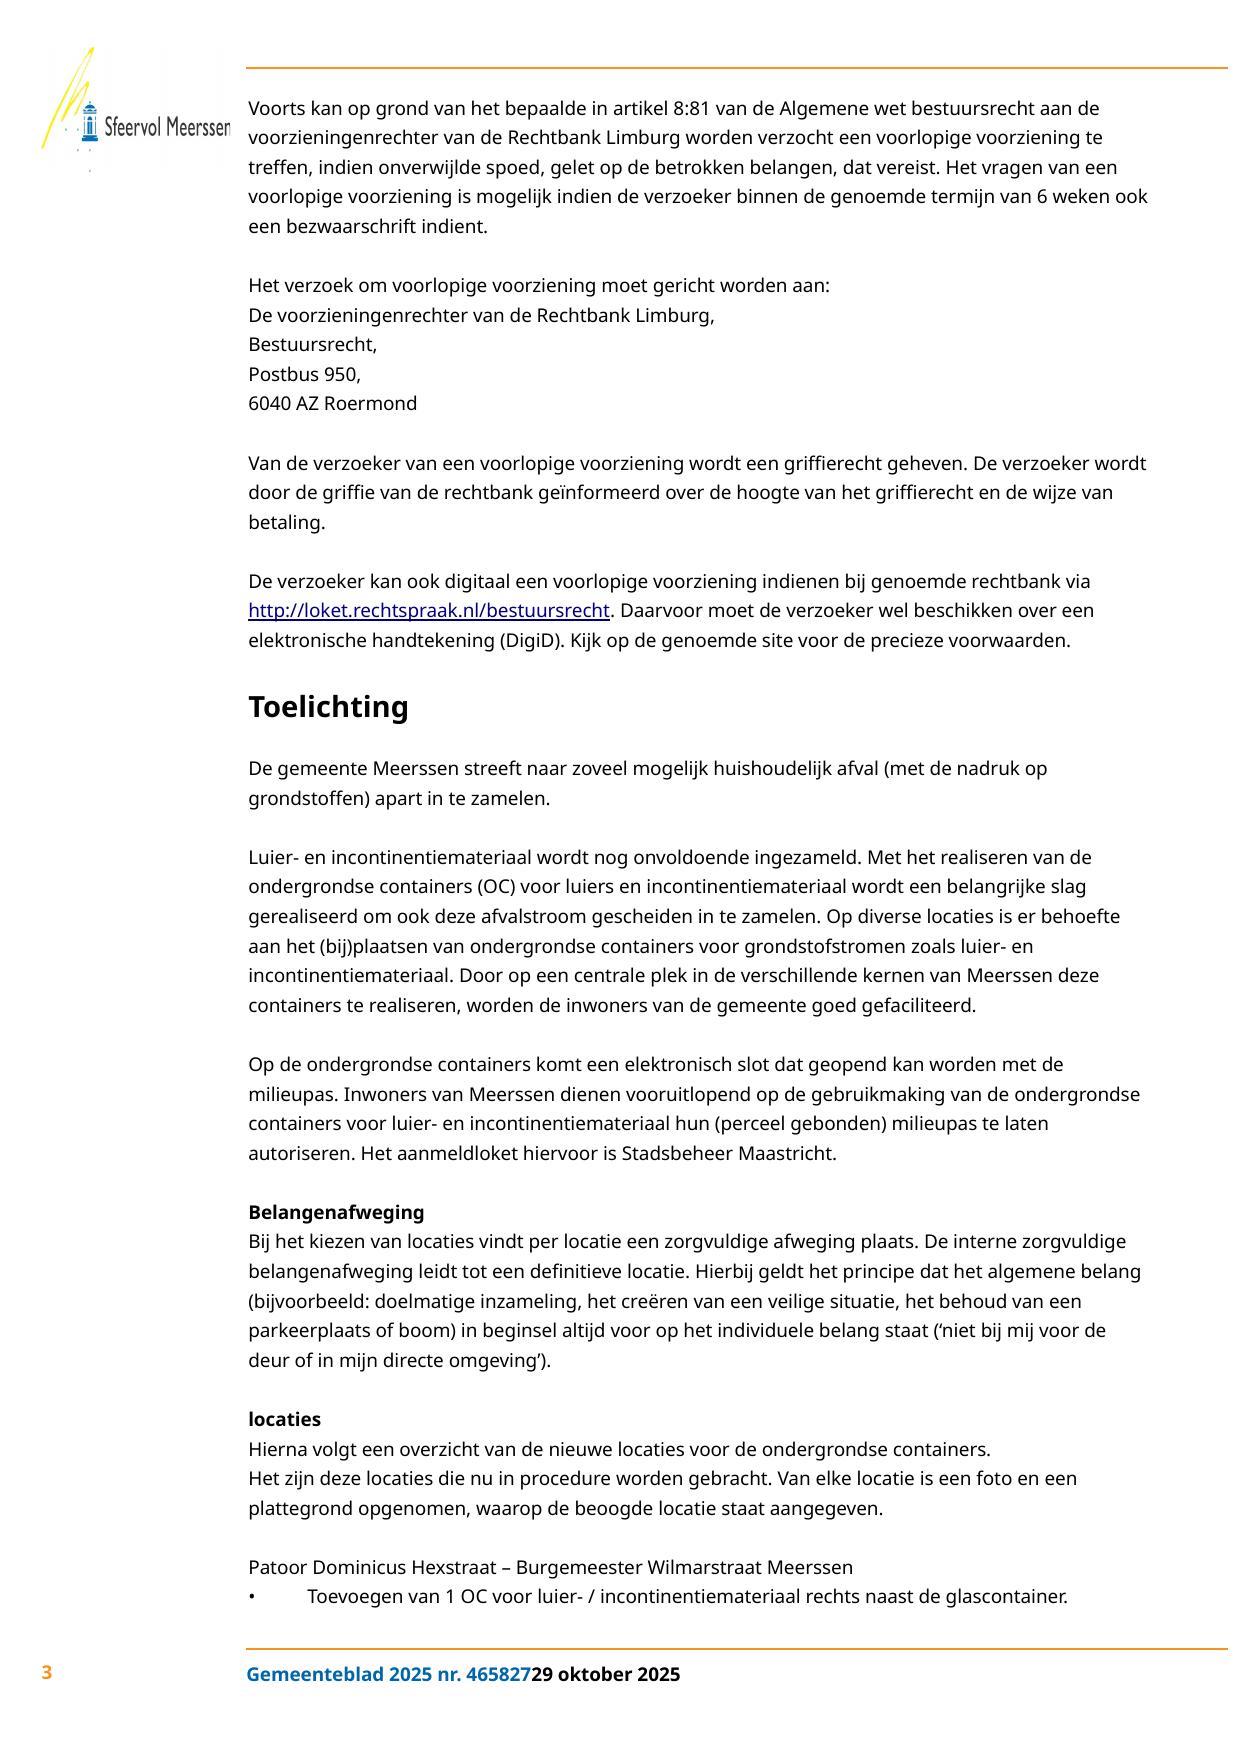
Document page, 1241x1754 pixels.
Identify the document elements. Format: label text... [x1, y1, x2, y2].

list Toevoegen van 1 OC voor luier- / incontinentiemateriaal rechts naast de glascontainer. [248, 1584, 1152, 1609]
text Postbus 950, [248, 361, 1152, 387]
text Op de ondergrondse containers komt een elektronisch slot dat geopend kan worden met de milieupas. Inwoners van Meerssen dienen vooruitlopend op de gebruikmaking van de ondergrondse containers voor luier- en incontinentiemateriaal hun (perceel gebonden) milieupas te laten autoriseren. Het aanmeldloket hiervoor is Stadsbeheer Maastricht. [248, 1051, 1152, 1166]
text Het verzoek om voorlopige voorziening moet gericht worden aan: [248, 272, 1152, 298]
text 6040 AZ Roermond [248, 391, 1152, 416]
text Het zijn deze locaties die nu in procedure worden gebracht. Van elke locatie is een foto en een plattegrond opgenomen, waarop de beoogde locatie staat aangegeven. [248, 1465, 1152, 1521]
text Hierna volgt een overzicht van de nieuwe locaties voor de ondergrondse containers. [248, 1436, 1152, 1461]
text De gemeente Meerssen streeft naar zoveel mogelijk huishoudelijk afval (met de nadruk op grondstoffen) apart in te zamelen. [248, 755, 1152, 811]
text Bij het kiezen van locaties vindt per locatie een zorgvuldige afweging plaats. De interne zorgvuldige belangenafweging leidt tot een definitieve locatie. Hierbij geldt het principe dat het algemene belang (bijvoorbeeld: doelmatige inzameling, het creëren van een veilige situatie, het behoud van een parkeerplaats of boom) in beginsel altijd voor op het individuele belang staat (‘niet bij mij voor de deur of in mijn directe omgeving’). [248, 1229, 1152, 1373]
text Belangenafweging [248, 1199, 1152, 1225]
text Luier- en incontinentiemateriaal wordt nog onvoldoende ingezameld. Met het realiseren van de ondergrondse containers (OC) voor luiers en incontinentiemateriaal wordt een belangrijke slag gerealiseerd om ook deze afvalstroom gescheiden in te zamelen. Op diverse locaties is er behoefte aan het (bij)plaatsen van ondergrondse containers voor grondstofstromen zoals luier- en incontinentiemateriaal. Door op een centrale plek in de verschillende kernen van Meerssen deze containers te realiseren, worden de inwoners van de gemeente goed gefaciliteerd. [248, 844, 1152, 1018]
text De voorzieningenrechter van de Rechtbank Limburg, [248, 302, 1152, 328]
text Patoor Dominicus Hexstraat – Burgemeester Wilmarstraat Meerssen [248, 1554, 1152, 1580]
text Toelichting [248, 686, 1152, 726]
picture [41, 47, 231, 172]
text locaties [248, 1406, 1152, 1432]
text De verzoeker kan ook digitaal een voorlopige voorziening indienen bij genoemde rechtbank via http://loket.rechtspraak.nl/bestuursrecht. Daarvoor moet de verzoeker wel beschikken over een elektronische handtekening (DigiD). Kijk op de genoemde site voor de precieze voorwaarden. [248, 568, 1152, 653]
text Bestuursrecht, [248, 331, 1152, 357]
text Voorts kan op grond van het bepaalde in artikel 8:81 van de Algemene wet bestuursrecht aan de voorzieningenrechter van de Rechtbank Limburg worden verzocht een voorlopige voorziening te treffen, indien onverwijlde spoed, gelet op de betrokken belangen, dat vereist. Het vragen van een voorlopige voorziening is mogelijk indien de verzoeker binnen de genoemde termijn van 6 weken ook een bezwaarschrift indient. [248, 95, 1152, 239]
text Van de verzoeker van een voorlopige voorziening wordt een griffierecht geheven. De verzoeker wordt door de griffie van de rechtbank geïnformeerd over de hoogte van het griffierecht en de wijze van betaling. [248, 450, 1152, 535]
